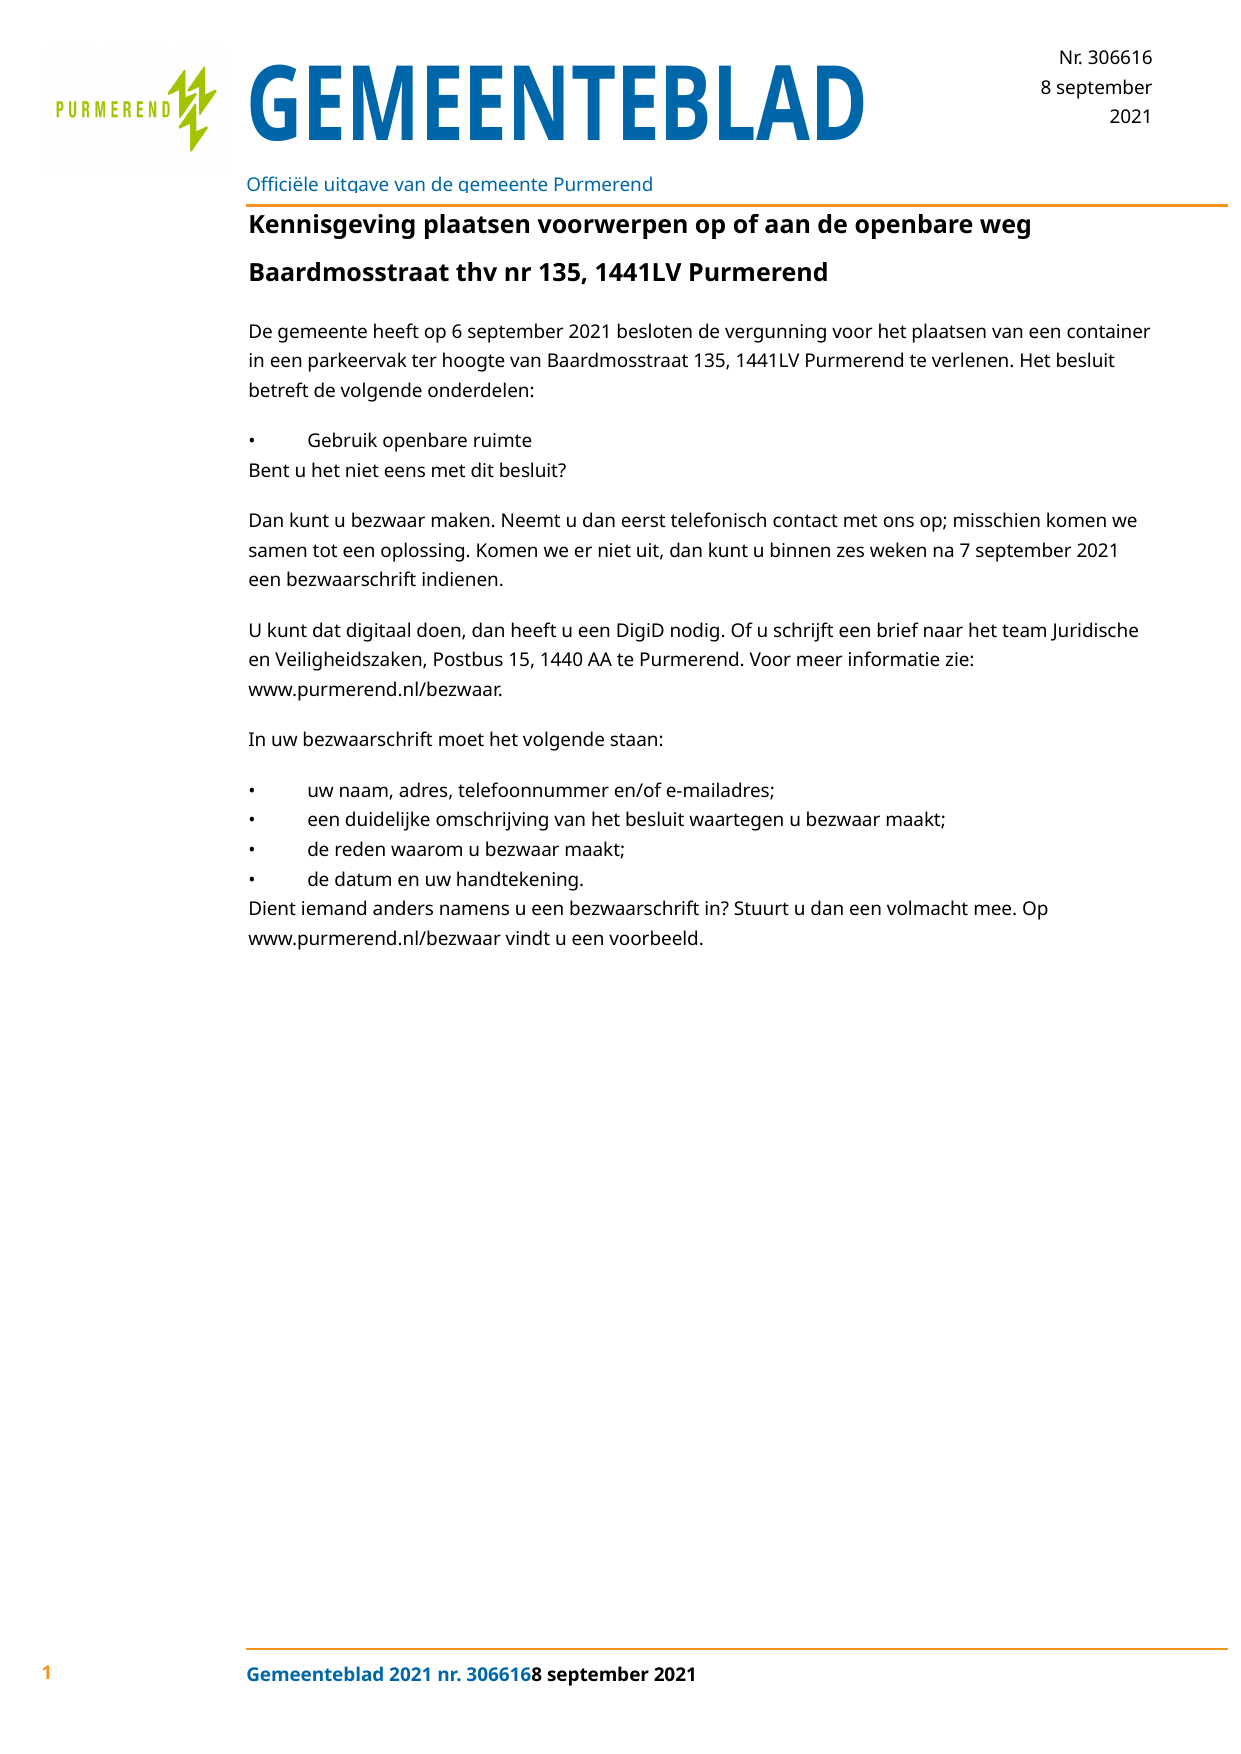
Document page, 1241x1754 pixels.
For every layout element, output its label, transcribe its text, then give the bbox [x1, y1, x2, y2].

text Kennisgeving plaatsen voorwerpen op of aan de openbare weg Baardmosstraat thv nr 135, 1441LV Purmerend [248, 207, 1152, 288]
text Dan kunt u bezwaar maken. Neemt u dan eerst telefonisch contact met ons op; misschien komen we samen tot een oplossing. Komen we er niet uit, dan kunt u binnen zes weken na 7 september 2021 een bezwaarschrift indienen. [248, 507, 1152, 592]
text Bent u het niet eens met dit besluit? [248, 457, 1152, 483]
text U kunt dat digitaal doen, dan heeft u een DigiD nodig. Of u schrijft een brief naar het team Juridische en Veiligheidszaken, Postbus 15, 1440 AA te Purmerend. Voor meer informatie zie: www.purmerend.nl/bezwaar. [248, 617, 1152, 702]
text De gemeente heeft op 6 september 2021 besloten de vergunning voor het plaatsen van een container in een parkeervak ter hoogte van Baardmosstraat 135, 1441LV Purmerend te verlenen. Het besluit betreft de volgende onderdelen: [248, 318, 1152, 403]
text Dient iemand anders namens u een bezwaarschrift in? Stuurt u dan een volmacht mee. Op www.purmerend.nl/bezwaar vindt u een voorbeeld. [248, 895, 1152, 951]
list de datum en uw handtekening. [248, 866, 1152, 892]
list uw naam, adres, telefoonnummer en/of e-mailadres; [248, 777, 1152, 803]
picture [41, 47, 231, 172]
text In uw bezwaarschrift moet het volgende staan: [248, 727, 1152, 752]
list een duidelijke omschrijving van het besluit waartegen u bezwaar maakt; [248, 807, 1152, 832]
list Gebruik openbare ruimte [248, 427, 1152, 453]
list de reden waarom u bezwaar maakt; [248, 836, 1152, 862]
